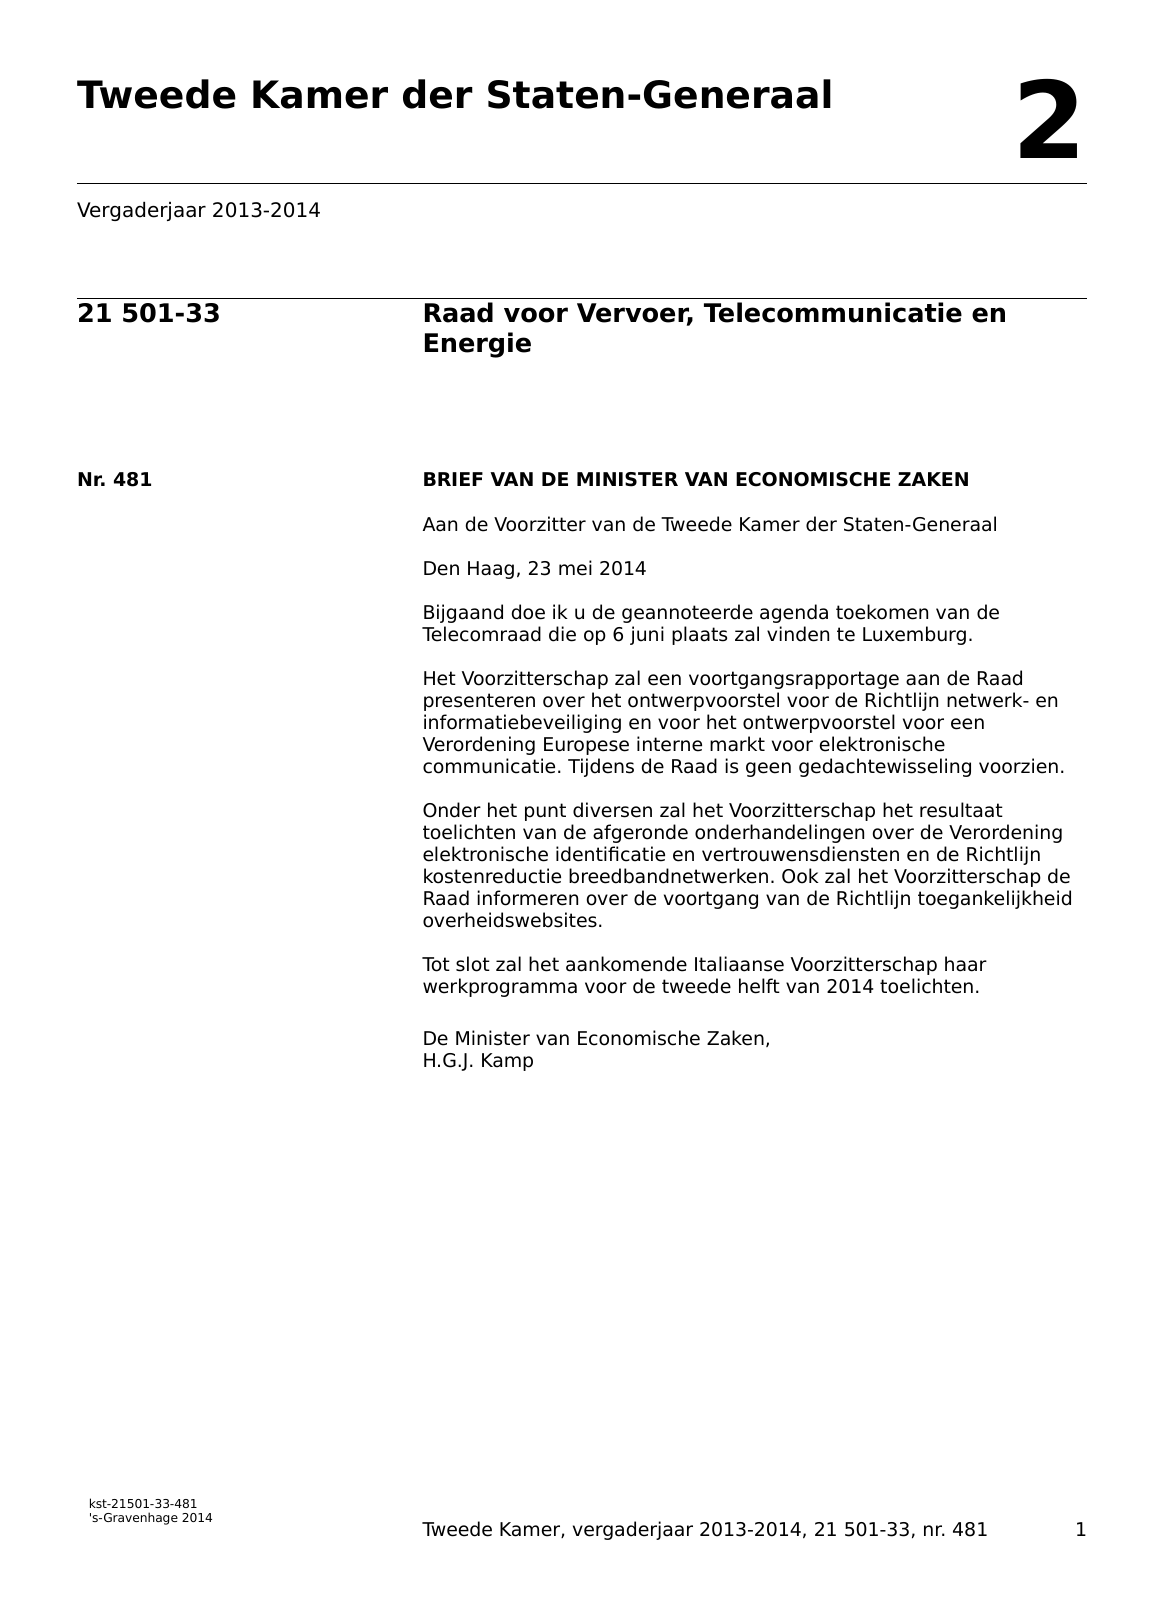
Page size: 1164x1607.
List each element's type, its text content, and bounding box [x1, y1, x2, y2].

text Aan de Voorzitter van de Tweede Kamer der Staten-Generaal [422, 513, 1087, 536]
text Het Voorzitterschap zal een voortgangsrapportage aan de Raad presenteren over het ontwerpvoorstel voor de Richtlijn netwerk- en informatiebeveiliging en voor het ontwerpvoorstel voor een Verordening Europese interne markt voor elektronische communicatie. Tijdens de Raad is geen gedachtewisseling voorzien. [422, 668, 1087, 778]
text kst-21501-33-481 [88, 1497, 323, 1511]
subtitle Nr. 481 BRIEF VAN DE MINISTER VAN ECONOMISCHE ZAKEN [77, 469, 1087, 491]
table_header Tweede Kamer der Staten-Generaal [77, 59, 886, 183]
subtitle 21 501-33 Raad voor Vervoer, Telecommunicatie en Energie [77, 299, 1087, 358]
text Bijgaand doe ik u de geannoteerde agenda toekomen van de Telecomraad die op 6 juni plaats zal vinden te Luxemburg. [422, 602, 1087, 646]
text Tot slot zal het aankomende Italiaanse Voorzitterschap haar werkprogramma voor de tweede helft van 2014 toelichten. [422, 954, 1087, 998]
table_header 2 [886, 59, 1087, 183]
text De Minister van Economische Zaken, H.G.J. Kamp [422, 1028, 1087, 1072]
text Onder het punt diversen zal het Voorzitterschap het resultaat toelichten van de afgeronde onderhandelingen over de Verordening elektronische identificatie en vertrouwensdiensten en de Richtlijn kostenreductie breedbandnetwerken. Ook zal het Voorzitterschap de Raad informeren over de voortgang van de Richtlijn toegankelijkheid overheidswebsites. [422, 800, 1087, 932]
text Den Haag, 23 mei 2014 [422, 558, 1087, 580]
text 's-Gravenhage 2014 [88, 1511, 323, 1525]
table_cell Vergaderjaar 2013-2014 [77, 184, 1087, 298]
